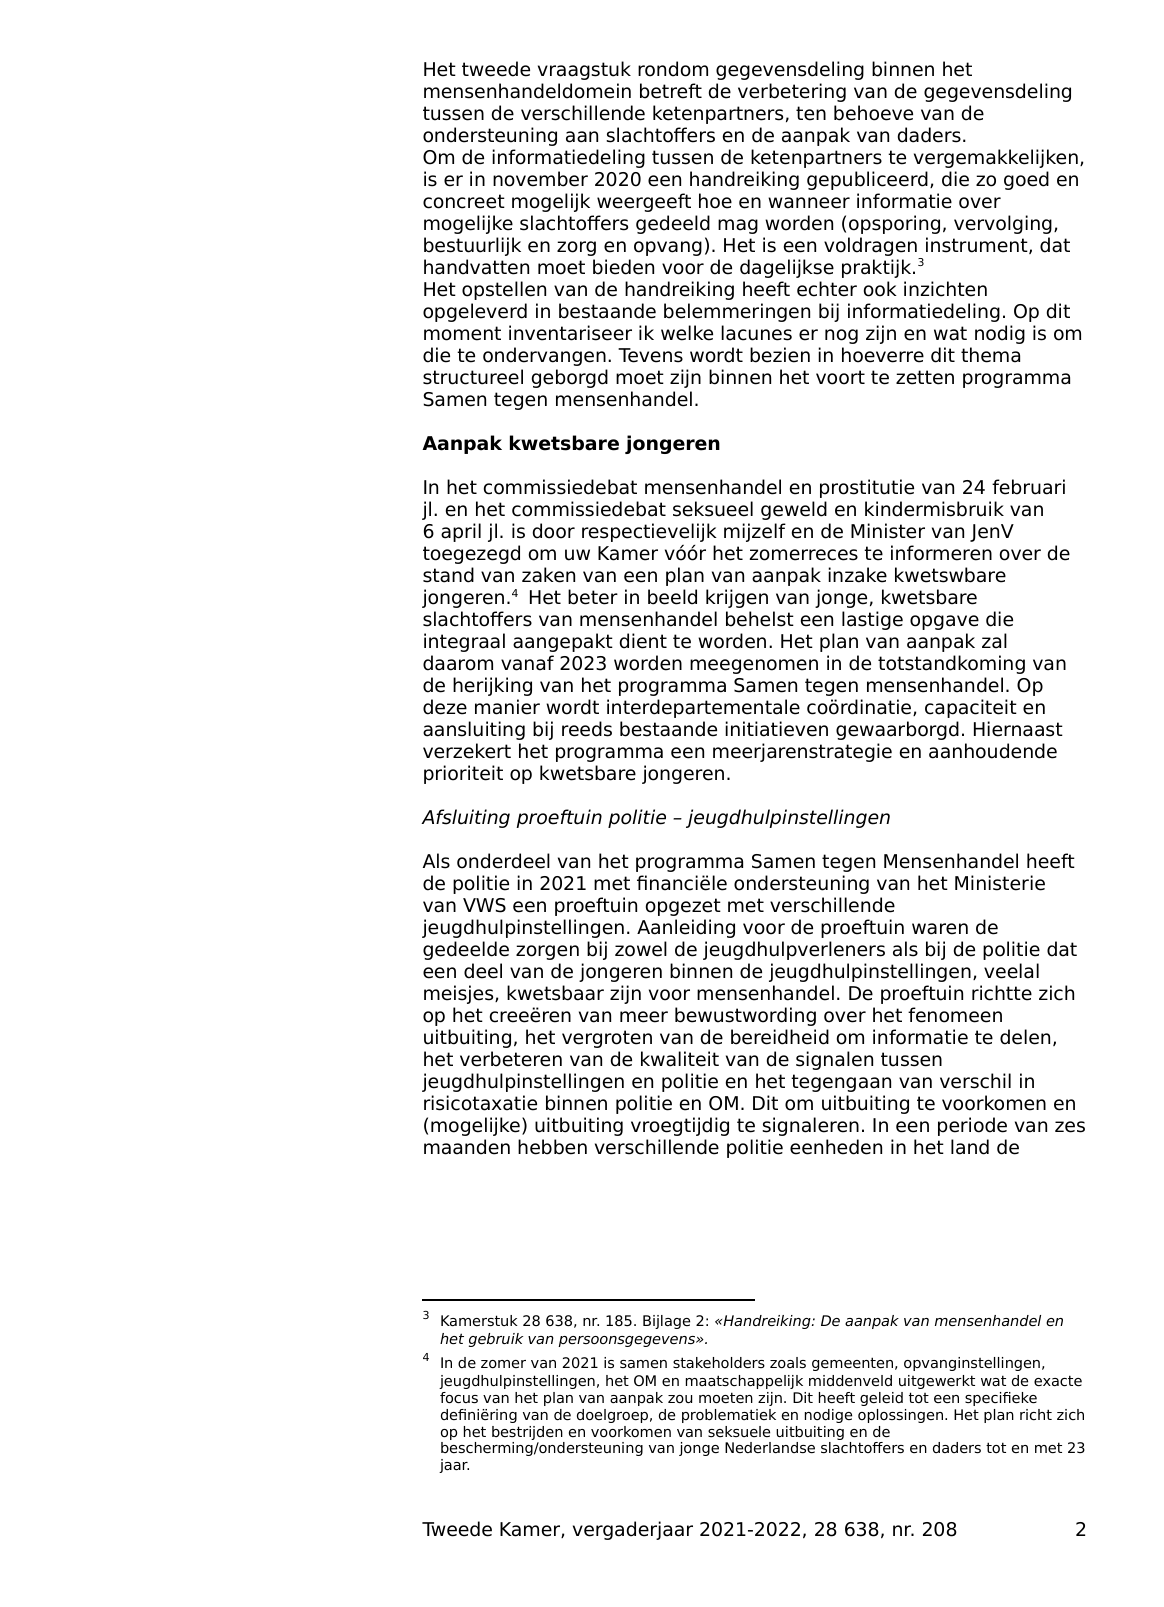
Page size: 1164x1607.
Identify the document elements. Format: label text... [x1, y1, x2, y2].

text Om de informatiedeling tussen de ketenpartners te vergemakkelijken, is er in november 2020 een handreiking gepubliceerd, die zo goed en concreet mogelijk weergeeft hoe en wanneer informatie over mogelijke slachtoffers gedeeld mag worden (opsporing, vervolging, bestuurlijk en zorg en opvang). Het is een voldragen instrument, dat handvatten moet bieden voor de dagelijkse praktijk. [422, 147, 1087, 279]
subtitle Aanpak kwetsbare jongeren [422, 433, 1087, 455]
text Het tweede vraagstuk rondom gegevensdeling binnen het mensenhandeldomein betreft de verbetering van de gegevensdeling tussen de verschillende ketenpartners, ten behoeve van de ondersteuning aan slachtoffers en de aanpak van daders. [422, 59, 1087, 147]
text Het opstellen van de handreiking heeft echter ook inzichten opgeleverd in bestaande belemmeringen bij informatiedeling. Op dit moment inventariseer ik welke lacunes er nog zijn en wat nodig is om die te ondervangen. Tevens wordt bezien in hoeverre dit thema structureel geborgd moet zijn binnen het voort te zetten programma Samen tegen mensenhandel. [422, 279, 1087, 411]
text In het commissiedebat mensenhandel en prostitutie van 24 februari jl. en het commissiedebat seksueel geweld en kindermisbruik van 6 april jl. is door respectievelijk mijzelf en de Minister van JenV toegezegd om uw Kamer vóór het zomerreces te informeren over de stand van zaken van een plan van aanpak inzake kwetswbare jongeren. Het beter in beeld krijgen van jonge, kwetsbare slachtoffers van mensenhandel behelst een lastige opgave die integraal aangepakt dient te worden. Het plan van aanpak zal daarom vanaf 2023 worden meegenomen in de totstandkoming van de herijking van het programma Samen tegen mensenhandel. Op deze manier wordt interdepartementale coördinatie, capaciteit en aansluiting bij reeds bestaande initiatieven gewaarborgd. Hiernaast verzekert het programma een meerjarenstrategie en aanhoudende prioriteit op kwetsbare jongeren. [422, 477, 1087, 785]
text Kamerstuk 28 638, nr. 185. Bijlage 2: «Handreiking: De aanpak van mensenhandel en het gebruik van persoonsgegevens». [422, 1309, 1087, 1348]
text Als onderdeel van het programma Samen tegen Mensenhandel heeft de politie in 2021 met financiële ondersteuning van het Ministerie van VWS een proeftuin opgezet met verschillende jeugdhulpinstellingen. Aanleiding voor de proeftuin waren de gedeelde zorgen bij zowel de jeugdhulpverleners als bij de politie dat een deel van de jongeren binnen de jeugdhulpinstellingen, veelal meisjes, kwetsbaar zijn voor mensenhandel. De proeftuin richtte zich op het creeëren van meer bewustwording over het fenomeen uitbuiting, het vergroten van de bereidheid om informatie te delen, het verbeteren van de kwaliteit van de signalen tussen jeugdhulpinstellingen en politie en het tegengaan van verschil in risicotaxatie binnen politie en OM. Dit om uitbuiting te voorkomen en (mogelijke) uitbuiting vroegtijdig te signaleren. In een periode van zes maanden hebben verschillende politie eenheden in het land de [422, 851, 1087, 1159]
text In de zomer van 2021 is samen stakeholders zoals gemeenten, opvanginstellingen, jeugdhulpinstellingen, het OM en maatschappelijk middenveld uitgewerkt wat de exacte focus van het plan van aanpak zou moeten zijn. Dit heeft geleid tot een specifieke definiëring van de doelgroep, de problematiek en nodige oplossingen. Het plan richt zich op het bestrijden en voorkomen van seksuele uitbuiting en de bescherming/ondersteuning van jonge Nederlandse slachtoffers en daders tot en met 23 jaar. [422, 1351, 1087, 1474]
subtitle Afsluiting proeftuin politie – jeugdhulpinstellingen [422, 807, 1087, 829]
